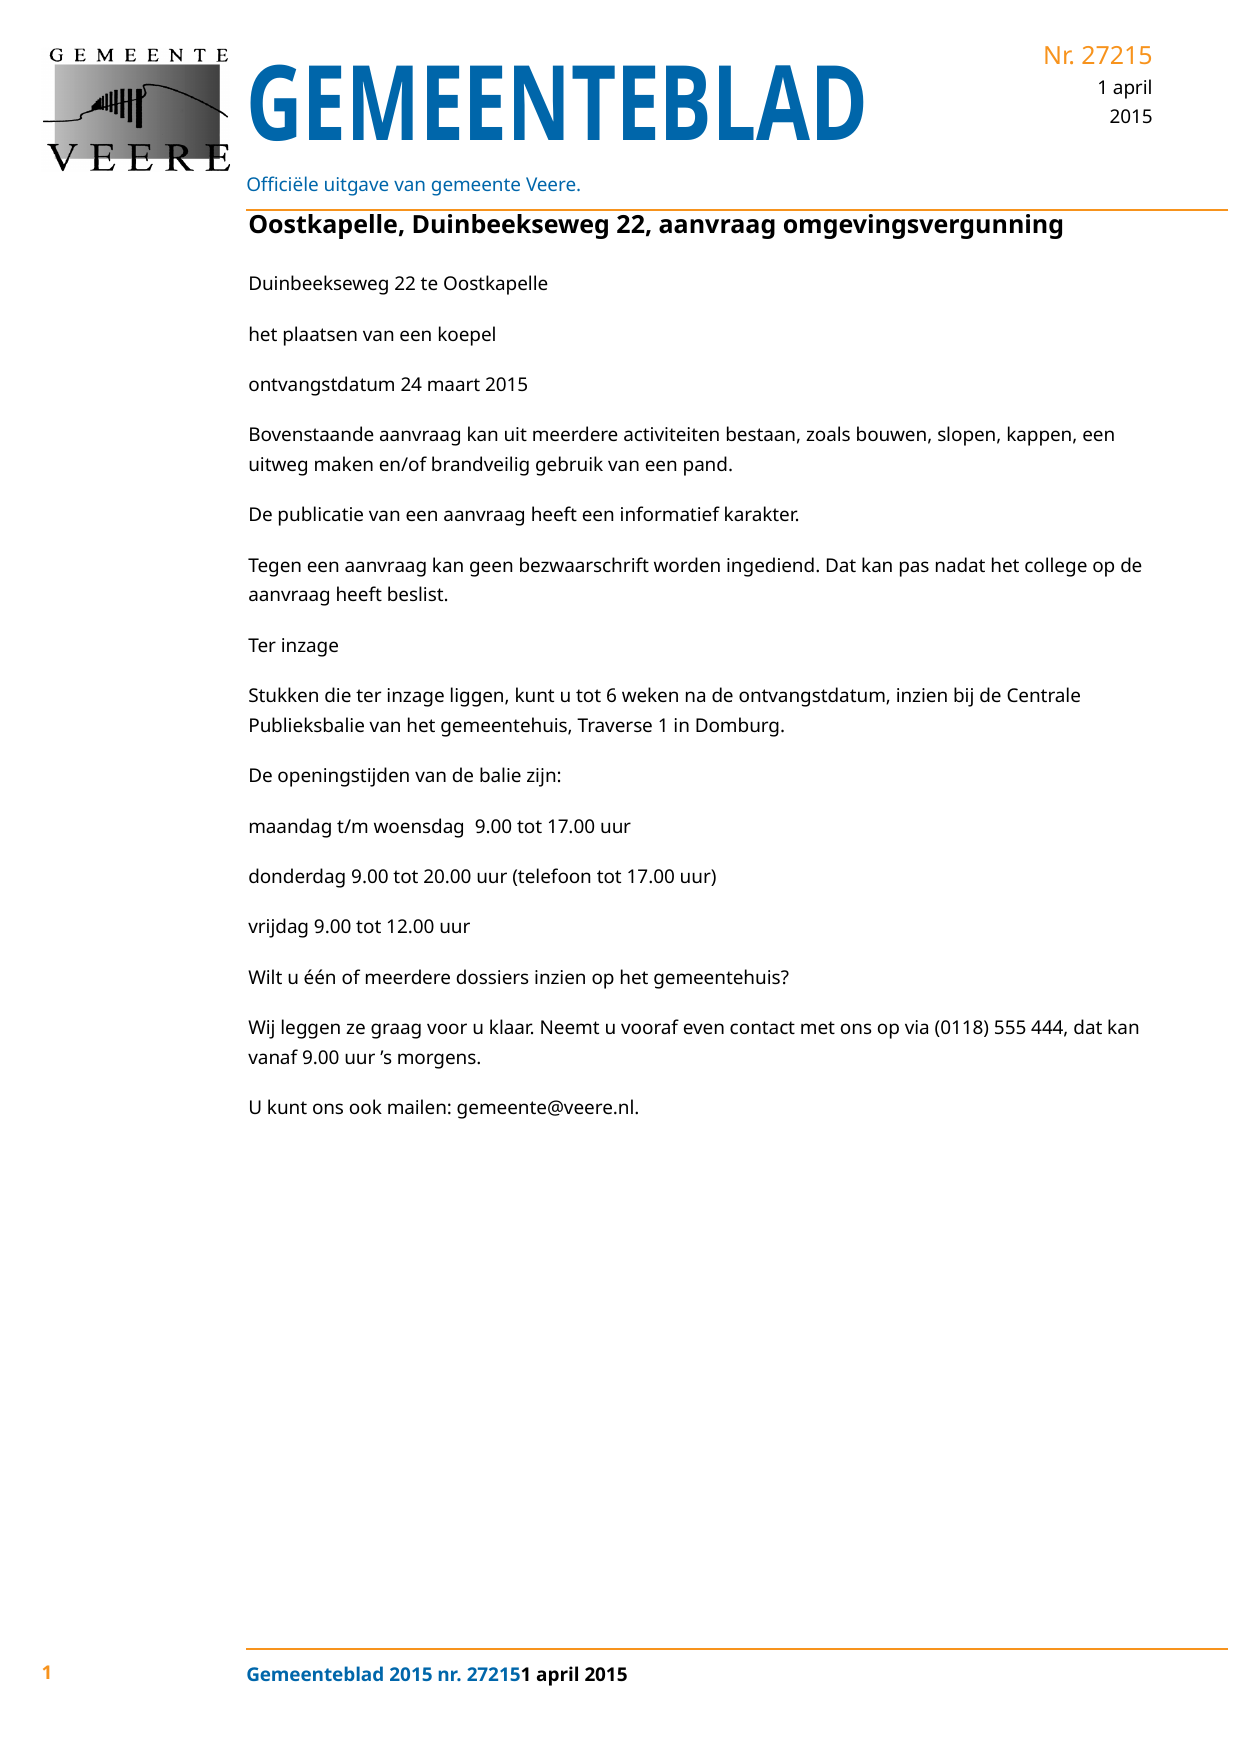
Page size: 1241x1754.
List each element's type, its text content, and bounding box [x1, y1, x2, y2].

text ontvangstdatum 24 maart 2015 [248, 371, 1152, 397]
text Ter inzage [248, 632, 1152, 658]
text Wij leggen ze graag voor u klaar. Neemt u vooraf even contact met ons op via (0118) 555 444, dat kan vanaf 9.00 uur ’s morgens. [248, 1014, 1152, 1070]
text maandag t/m woensdag 9.00 tot 17.00 uur [248, 813, 1152, 838]
text Duinbeekseweg 22 te Oostkapelle [248, 270, 1152, 296]
text De publicatie van een aanvraag heeft een informatief karakter. [248, 502, 1152, 527]
text Wilt u één of meerdere dossiers inzien op het gemeentehuis? [248, 964, 1152, 990]
text Tegen een aanvraag kan geen bezwaarschrift worden ingediend. Dat kan pas nadat het college op de aanvraag heeft beslist. [248, 552, 1152, 607]
picture [41, 47, 231, 172]
text vrijdag 9.00 tot 12.00 uur [248, 914, 1152, 939]
text U kunt ons ook mailen: gemeente@veere.nl. [248, 1094, 1152, 1120]
text Bovenstaande aanvraag kan uit meerdere activiteiten bestaan, zoals bouwen, slopen, kappen, een uitweg maken en/of brandveilig gebruik van een pand. [248, 422, 1152, 477]
text het plaatsen van een koepel [248, 321, 1152, 346]
text Oostkapelle, Duinbeekseweg 22, aanvraag omgevingsvergunning [248, 211, 1152, 241]
text De openingstijden van de balie zijn: [248, 762, 1152, 788]
text donderdag 9.00 tot 20.00 uur (telefoon tot 17.00 uur) [248, 863, 1152, 889]
text Stukken die ter inzage liggen, kunt u tot 6 weken na de ontvangstdatum, inzien bij de Centrale Publieksbalie van het gemeentehuis, Traverse 1 in Domburg. [248, 682, 1152, 738]
